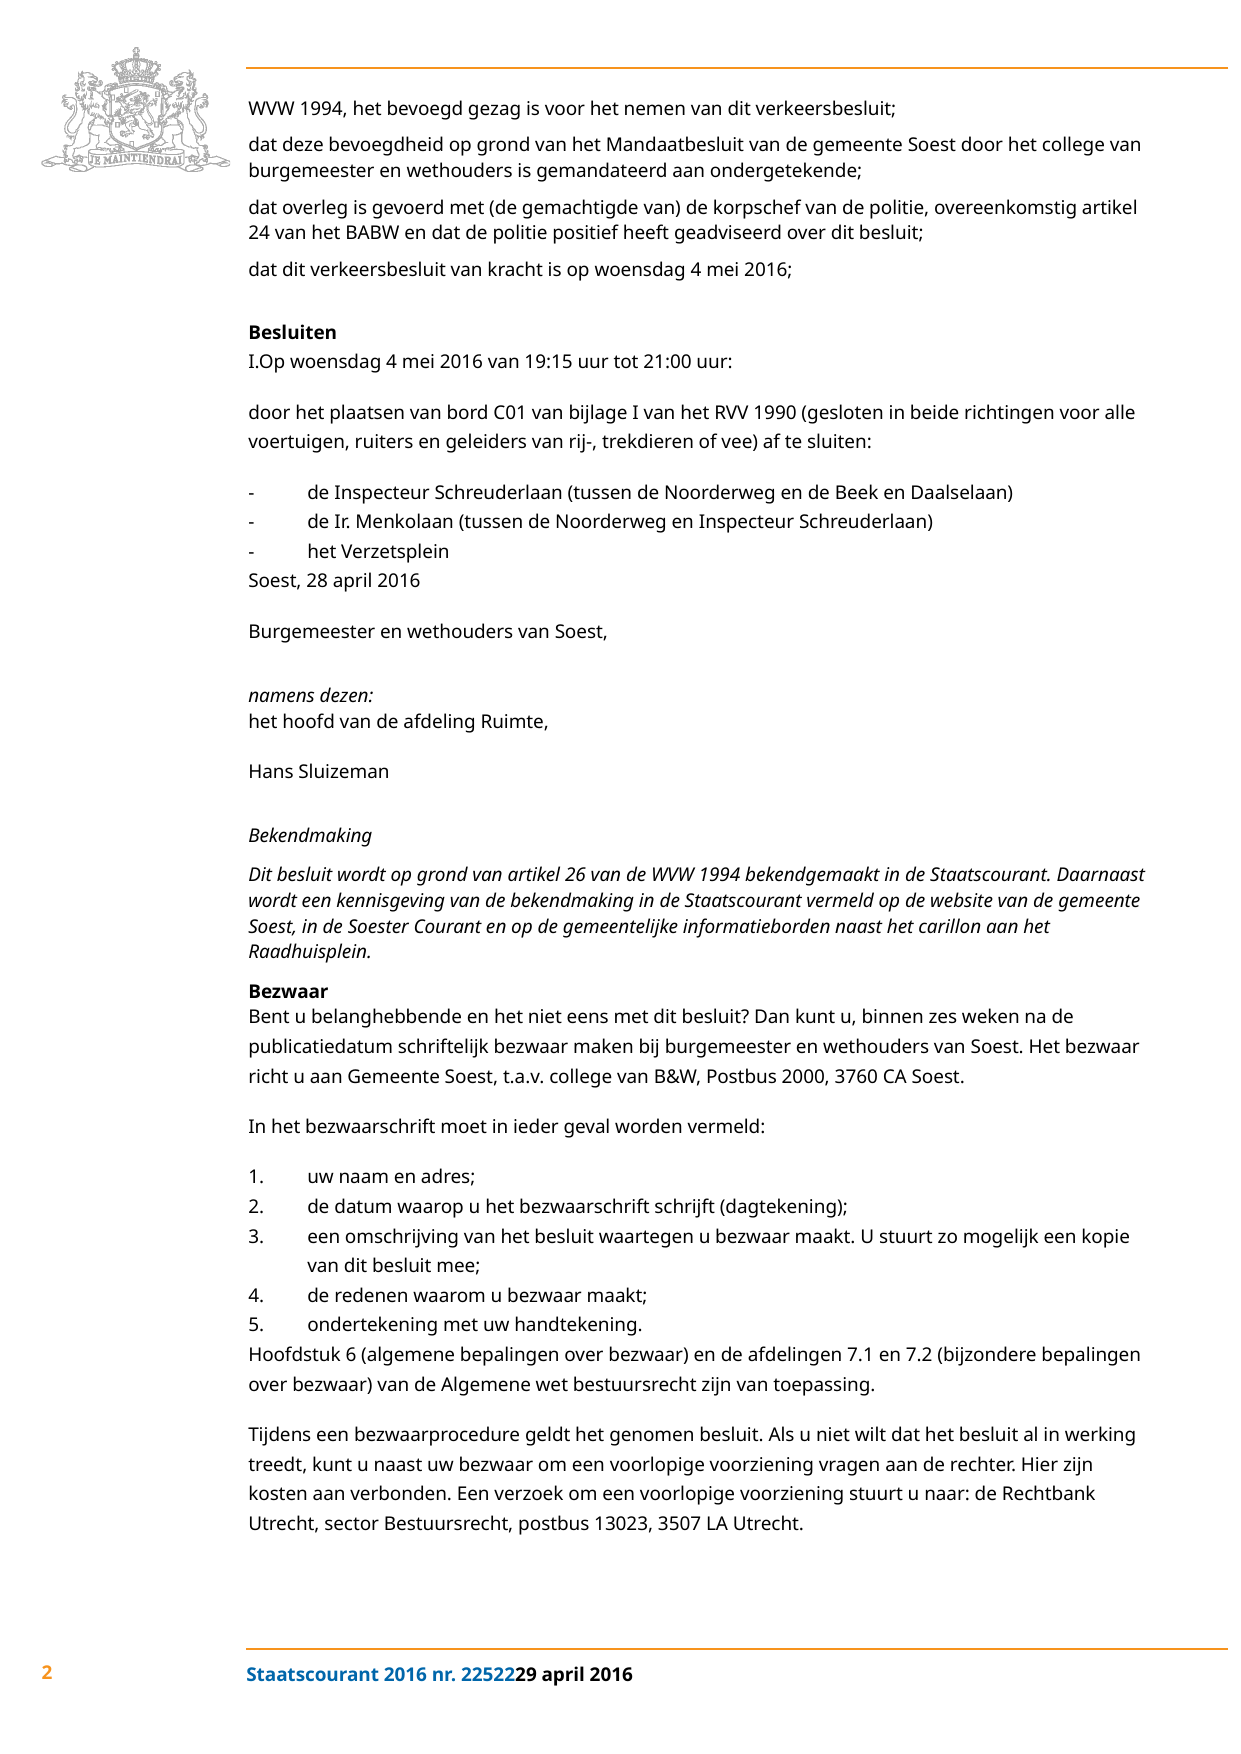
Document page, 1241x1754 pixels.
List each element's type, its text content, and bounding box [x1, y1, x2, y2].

text Burgemeester en wethouders van Soest, [248, 618, 1152, 644]
list de Ir. Menkolaan (tussen de Noorderweg en Inspecteur Schreuderlaan) [248, 508, 1152, 534]
text dat deze bevoegdheid op grond van het Mandaatbesluit van de gemeente Soest door het college van burgemeester en wethouders is gemandateerd aan ondergetekende; [248, 131, 1152, 183]
text Bent u belanghebbende en het niet eens met dit besluit? Dan kunt u, binnen zes weken na de publicatiedatum schriftelijk bezwaar maken bij burgemeester en wethouders van Soest. Het bezwaar richt u aan Gemeente Soest, t.a.v. college van B&W, Postbus 2000, 3760 CA Soest. [248, 1004, 1152, 1088]
text dat overleg is gevoerd met (de gemachtigde van) de korpschef van de politie, overeenkomstig artikel 24 van het BABW en dat de politie positief heeft geadviseerd over dit besluit; [248, 194, 1152, 245]
list het Verzetsplein [248, 538, 1152, 564]
text Besluiten [248, 319, 1152, 345]
text door het plaatsen van bord C01 van bijlage I van het RVV 1990 (gesloten in beide richtingen voor alle voertuigen, ruiters en geleiders van rij-, trekdieren of vee) af te sluiten: [248, 399, 1152, 454]
list uw naam en adres; [248, 1164, 1152, 1189]
text Bezwaar [248, 978, 1152, 1004]
text het hoofd van de afdeling Ruimte, [248, 708, 1152, 733]
text I.Op woensdag 4 mei 2016 van 19:15 uur tot 21:00 uur: [248, 348, 1152, 374]
list de redenen waarom u bezwaar maakt; [248, 1282, 1152, 1308]
picture [41, 47, 231, 172]
list ondertekening met uw handtekening. [248, 1312, 1152, 1337]
text In het bezwaarschrift moet in ieder geval worden vermeld: [248, 1113, 1152, 1139]
text Soest, 28 april 2016 [248, 568, 1152, 593]
text Hoofdstuk 6 (algemene bepalingen over bezwaar) en de afdelingen 7.1 en 7.2 (bijzondere bepalingen over bezwaar) van de Algemene wet bestuursrecht zijn van toepassing. [248, 1341, 1152, 1396]
text namens dezen: [248, 682, 1152, 708]
text Bekendmaking [248, 822, 1152, 848]
text Hans Sluizeman [248, 758, 1152, 784]
list de datum waarop u het bezwaarschrift schrijft (dagtekening); [248, 1193, 1152, 1219]
text Dit besluit wordt op grond van artikel 26 van de WVW 1994 bekendgemaakt in de Staatscourant. Daarnaast wordt een kennisgeving van de bekendmaking in de Staatscourant vermeld op de website van de gemeente Soest, in de Soester Courant en op de gemeentelijke informatieborden naast het carillon aan het Raadhuisplein. [248, 861, 1152, 964]
list de Inspecteur Schreuderlaan (tussen de Noorderweg en de Beek en Daalselaan) [248, 479, 1152, 505]
text Tijdens een bezwaarprocedure geldt het genomen besluit. Als u niet wilt dat het besluit al in werking treedt, kunt u naast uw bezwaar om een voorlopige voorziening vragen aan de rechter. Hier zijn kosten aan verbonden. Een verzoek om een voorlopige voorziening stuurt u naar: de Rechtbank Utrecht, sector Bestuursrecht, postbus 13023, 3507 LA Utrecht. [248, 1421, 1152, 1536]
list een omschrijving van het besluit waartegen u bezwaar maakt. U stuurt zo mogelijk een kopie van dit besluit mee; [248, 1223, 1152, 1278]
text WVW 1994, het bevoegd gezag is voor het nemen van dit verkeersbesluit; [248, 95, 1152, 121]
text dat dit verkeersbesluit van kracht is op woensdag 4 mei 2016; [248, 256, 1152, 282]
